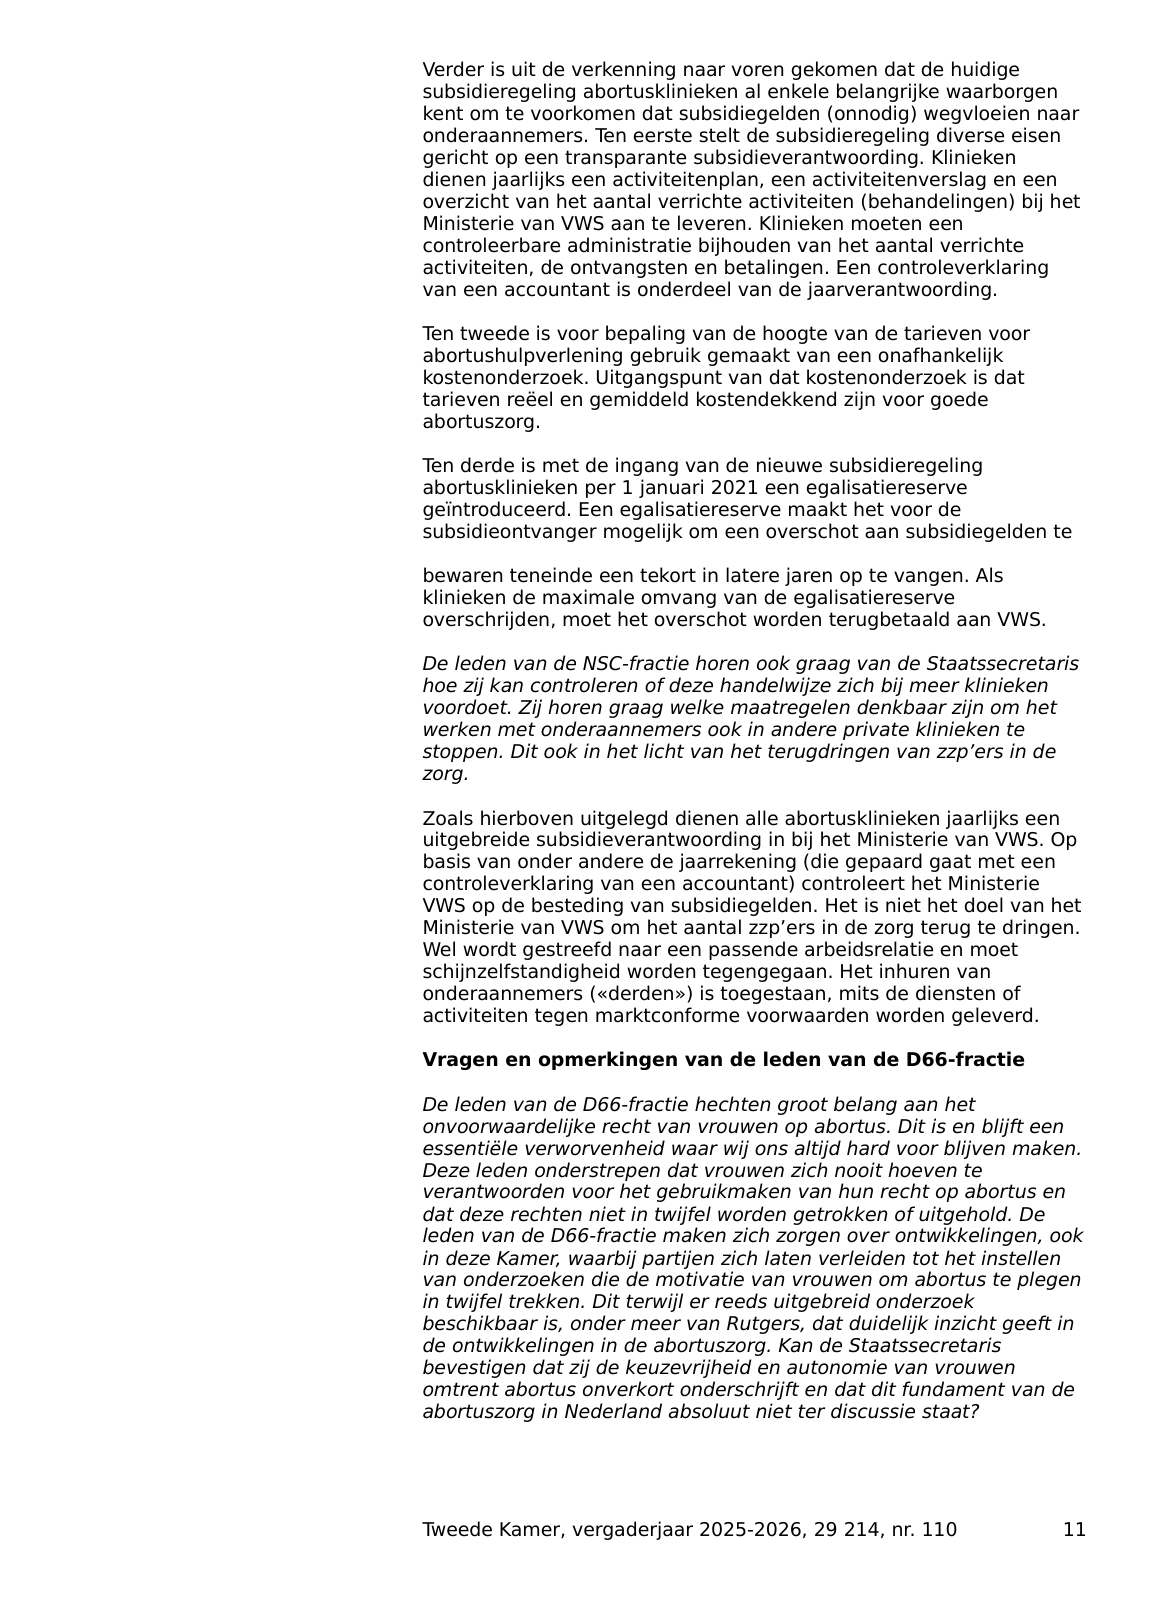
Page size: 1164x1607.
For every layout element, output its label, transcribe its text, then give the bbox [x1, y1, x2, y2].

text De leden van de NSC-fractie horen ook graag van de Staatssecretaris hoe zij kan controleren of deze handelwijze zich bij meer klinieken voordoet. Zij horen graag welke maatregelen denkbaar zijn om het werken met onderaannemers ook in andere private klinieken te stoppen. Dit ook in het licht van het terugdringen van zzp’ers in de zorg. [422, 653, 1087, 785]
text Zoals hierboven uitgelegd dienen alle abortusklinieken jaarlijks een uitgebreide subsidieverantwoording in bij het Ministerie van VWS. Op basis van onder andere de jaarrekening (die gepaard gaat met een controleverklaring van een accountant) controleert het Ministerie VWS op de besteding van subsidiegelden. Het is niet het doel van het Ministerie van VWS om het aantal zzp’ers in de zorg terug te dringen. Wel wordt gestreefd naar een passende arbeidsrelatie en moet schijnzelfstandigheid worden tegengegaan. Het inhuren van onderaannemers («derden») is toegestaan, mits de diensten of activiteiten tegen marktconforme voorwaarden worden geleverd. [422, 807, 1087, 1027]
text bewaren teneinde een tekort in latere jaren op te vangen. Als klinieken de maximale omvang van de egalisatiereserve overschrijden, moet het overschot worden terugbetaald aan VWS. [422, 565, 1087, 631]
text Ten derde is met de ingang van de nieuwe subsidieregeling abortusklinieken per 1 januari 2021 een egalisatiereserve geïntroduceerd. Een egalisatiereserve maakt het voor de subsidieontvanger mogelijk om een overschot aan subsidiegelden te [422, 455, 1087, 543]
text Ten tweede is voor bepaling van de hoogte van de tarieven voor abortushulpverlening gebruik gemaakt van een onafhankelijk kostenonderzoek. Uitgangspunt van dat kostenonderzoek is dat tarieven reëel en gemiddeld kostendekkend zijn voor goede abortuszorg. [422, 323, 1087, 433]
subtitle Vragen en opmerkingen van de leden van de D66-fractie [422, 1049, 1087, 1071]
text Verder is uit de verkenning naar voren gekomen dat de huidige subsidieregeling abortusklinieken al enkele belangrijke waarborgen kent om te voorkomen dat subsidiegelden (onnodig) wegvloeien naar onderaannemers. Ten eerste stelt de subsidieregeling diverse eisen gericht op een transparante subsidieverantwoording. Klinieken dienen jaarlijks een activiteitenplan, een activiteitenverslag en een overzicht van het aantal verrichte activiteiten (behandelingen) bij het Ministerie van VWS aan te leveren. Klinieken moeten een controleerbare administratie bijhouden van het aantal verrichte activiteiten, de ontvangsten en betalingen. Een controleverklaring van een accountant is onderdeel van de jaarverantwoording. [422, 59, 1087, 301]
text De leden van de D66-fractie hechten groot belang aan het onvoorwaardelijke recht van vrouwen op abortus. Dit is en blijft een essentiële verworvenheid waar wij ons altijd hard voor blijven maken. Deze leden onderstrepen dat vrouwen zich nooit hoeven te verantwoorden voor het gebruikmaken van hun recht op abortus en dat deze rechten niet in twijfel worden getrokken of uitgehold. De leden van de D66-fractie maken zich zorgen over ontwikkelingen, ook in deze Kamer, waarbij partijen zich laten verleiden tot het instellen van onderzoeken die de motivatie van vrouwen om abortus te plegen in twijfel trekken. Dit terwijl er reeds uitgebreid onderzoek beschikbaar is, onder meer van Rutgers, dat duidelijk inzicht geeft in de ontwikkelingen in de abortuszorg. Kan de Staatssecretaris bevestigen dat zij de keuzevrijheid en autonomie van vrouwen omtrent abortus onverkort onderschrijft en dat dit fundament van de abortuszorg in Nederland absoluut niet ter discussie staat? [422, 1093, 1087, 1423]
